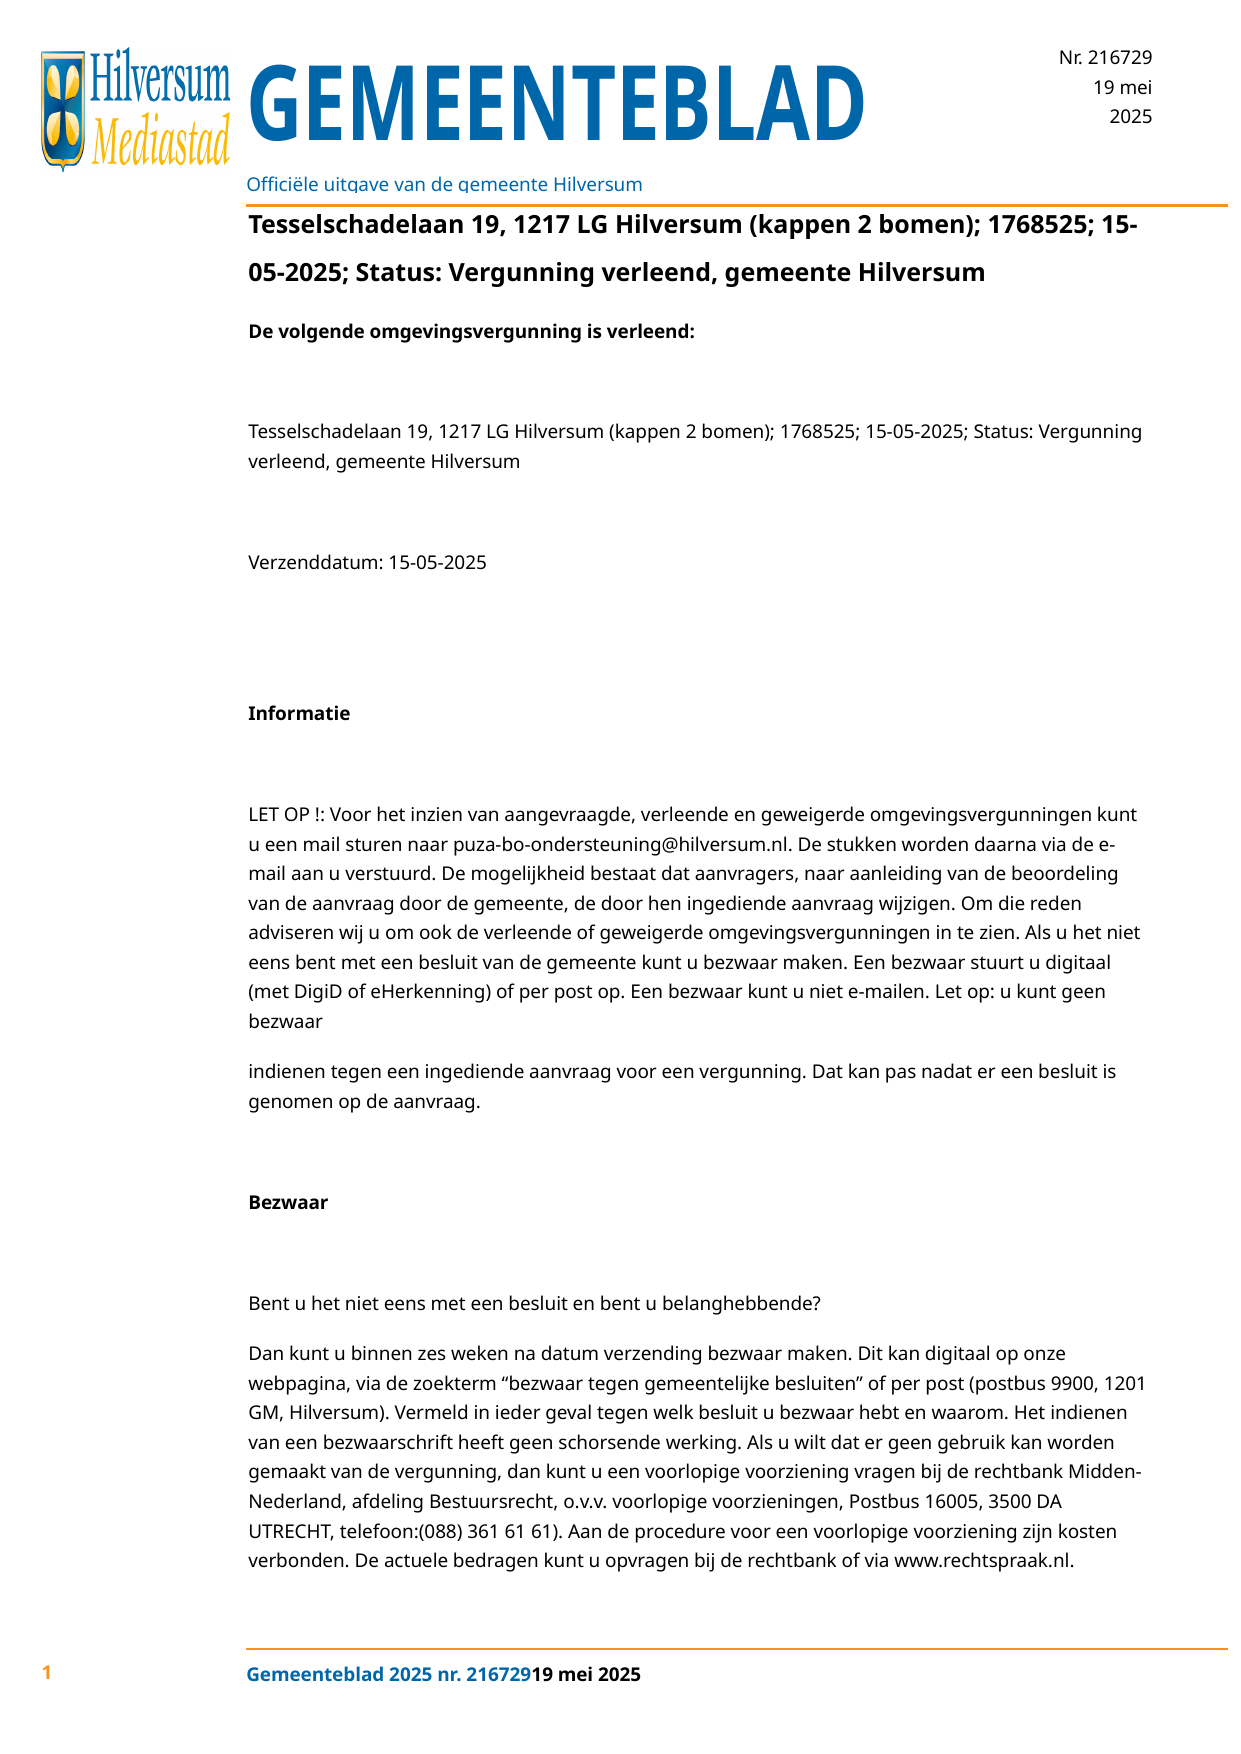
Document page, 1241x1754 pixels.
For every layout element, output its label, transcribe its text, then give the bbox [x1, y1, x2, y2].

picture [41, 47, 231, 172]
text De volgende omgevingsvergunning is verleend: [248, 318, 1152, 344]
text Dan kunt u binnen zes weken na datum verzending bezwaar maken. Dit kan digitaal op onze webpagina, via de zoekterm “bezwaar tegen gemeentelijke besluiten” of per post (postbus 9900, 1201 GM, Hilversum). Vermeld in ieder geval tegen welk besluit u bezwaar hebt en waarom. Het indienen van een bezwaarschrift heeft geen schorsende werking. Als u wilt dat er geen gebruik kan worden gemaakt van de vergunning, dan kunt u een voorlopige voorziening vragen bij de rechtbank Midden-Nederland, afdeling Bestuursrecht, o.v.v. voorlopige voorzieningen, Postbus 16005, 3500 DA UTRECHT, telefoon:(088) 361 61 61). Aan de procedure voor een voorlopige voorziening zijn kosten verbonden. De actuele bedragen kunt u opvragen bij de rechtbank of via www.rechtspraak.nl. [248, 1340, 1152, 1573]
text Bent u het niet eens met een besluit en bent u belanghebbende? [248, 1290, 1152, 1316]
text LET OP !: Voor het inzien van aangevraagde, verleende en geweigerde omgevingsvergunningen kunt u een mail sturen naar puza-bo-ondersteuning@hilversum.nl. De stukken worden daarna via de e-mail aan u verstuurd. De mogelijkheid bestaat dat aanvragers, naar aanleiding van de beoordeling van de aanvraag door de gemeente, de door hen ingediende aanvraag wijzigen. Om die reden adviseren wij u om ook de verleende of geweigerde omgevingsvergunningen in te zien. Als u het niet eens bent met een besluit van de gemeente kunt u bezwaar maken. Een bezwaar stuurt u digitaal (met DigiD of eHerkenning) of per post op. Een bezwaar kunt u niet e-mailen. Let op: u kunt geen bezwaar [248, 801, 1152, 1034]
text Tesselschadelaan 19, 1217 LG Hilversum (kappen 2 bomen); 1768525; 15-05-2025; Status: Vergunning verleend, gemeente Hilversum [248, 419, 1152, 474]
text Tesselschadelaan 19, 1217 LG Hilversum (kappen 2 bomen); 1768525; 15-05-2025; Status: Vergunning verleend, gemeente Hilversum [248, 207, 1152, 288]
text Verzenddatum: 15-05-2025 [248, 549, 1152, 575]
text Informatie [248, 700, 1152, 726]
text Bezwaar [248, 1189, 1152, 1215]
text indienen tegen een ingediende aanvraag voor een vergunning. Dat kan pas nadat er een besluit is genomen op de aanvraag. [248, 1059, 1152, 1114]
